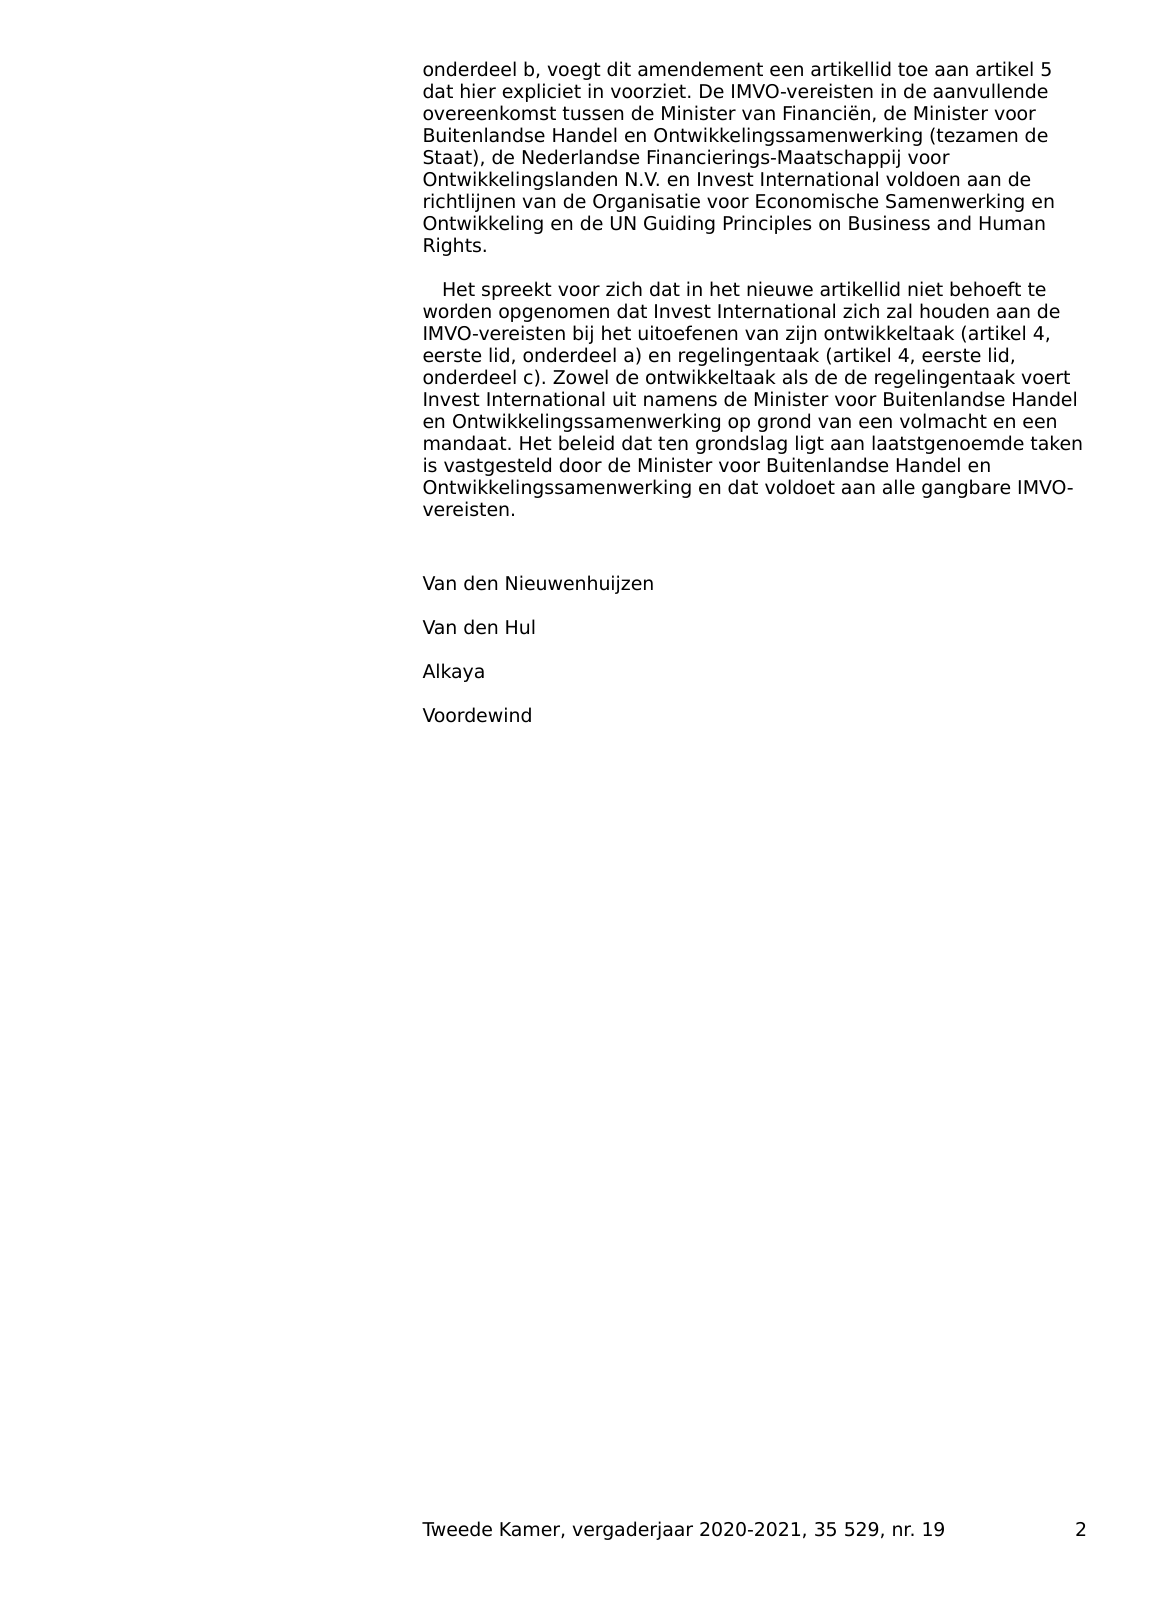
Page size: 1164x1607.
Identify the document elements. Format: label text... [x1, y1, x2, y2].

text Het spreekt voor zich dat in het nieuwe artikellid niet behoeft te worden opgenomen dat Invest International zich zal houden aan de IMVO-vereisten bij het uitoefenen van zijn ontwikkeltaak (artikel 4, eerste lid, onderdeel a) en regelingentaak (artikel 4, eerste lid, onderdeel c). Zowel de ontwikkeltaak als de de regelingentaak voert Invest International uit namens de Minister voor Buitenlandse Handel en Ontwikkelingssamenwerking op grond van een volmacht en een mandaat. Het beleid dat ten grondslag ligt aan laatstgenoemde taken is vastgesteld door de Minister voor Buitenlandse Handel en Ontwikkelingssamenwerking en dat voldoet aan alle gangbare IMVO-vereisten. [422, 279, 1087, 521]
text Van den Nieuwenhuijzen Van den Hul Alkaya Voordewind [422, 551, 1087, 727]
text onderdeel b, voegt dit amendement een artikellid toe aan artikel 5 dat hier expliciet in voorziet. De IMVO-vereisten in de aanvullende overeenkomst tussen de Minister van Financiën, de Minister voor Buitenlandse Handel en Ontwikkelingssamenwerking (tezamen de Staat), de Nederlandse Financierings-Maatschappij voor Ontwikkelingslanden N.V. en Invest International voldoen aan de richtlijnen van de Organisatie voor Economische Samenwerking en Ontwikkeling en de UN Guiding Principles on Business and Human Rights. [422, 59, 1087, 257]
